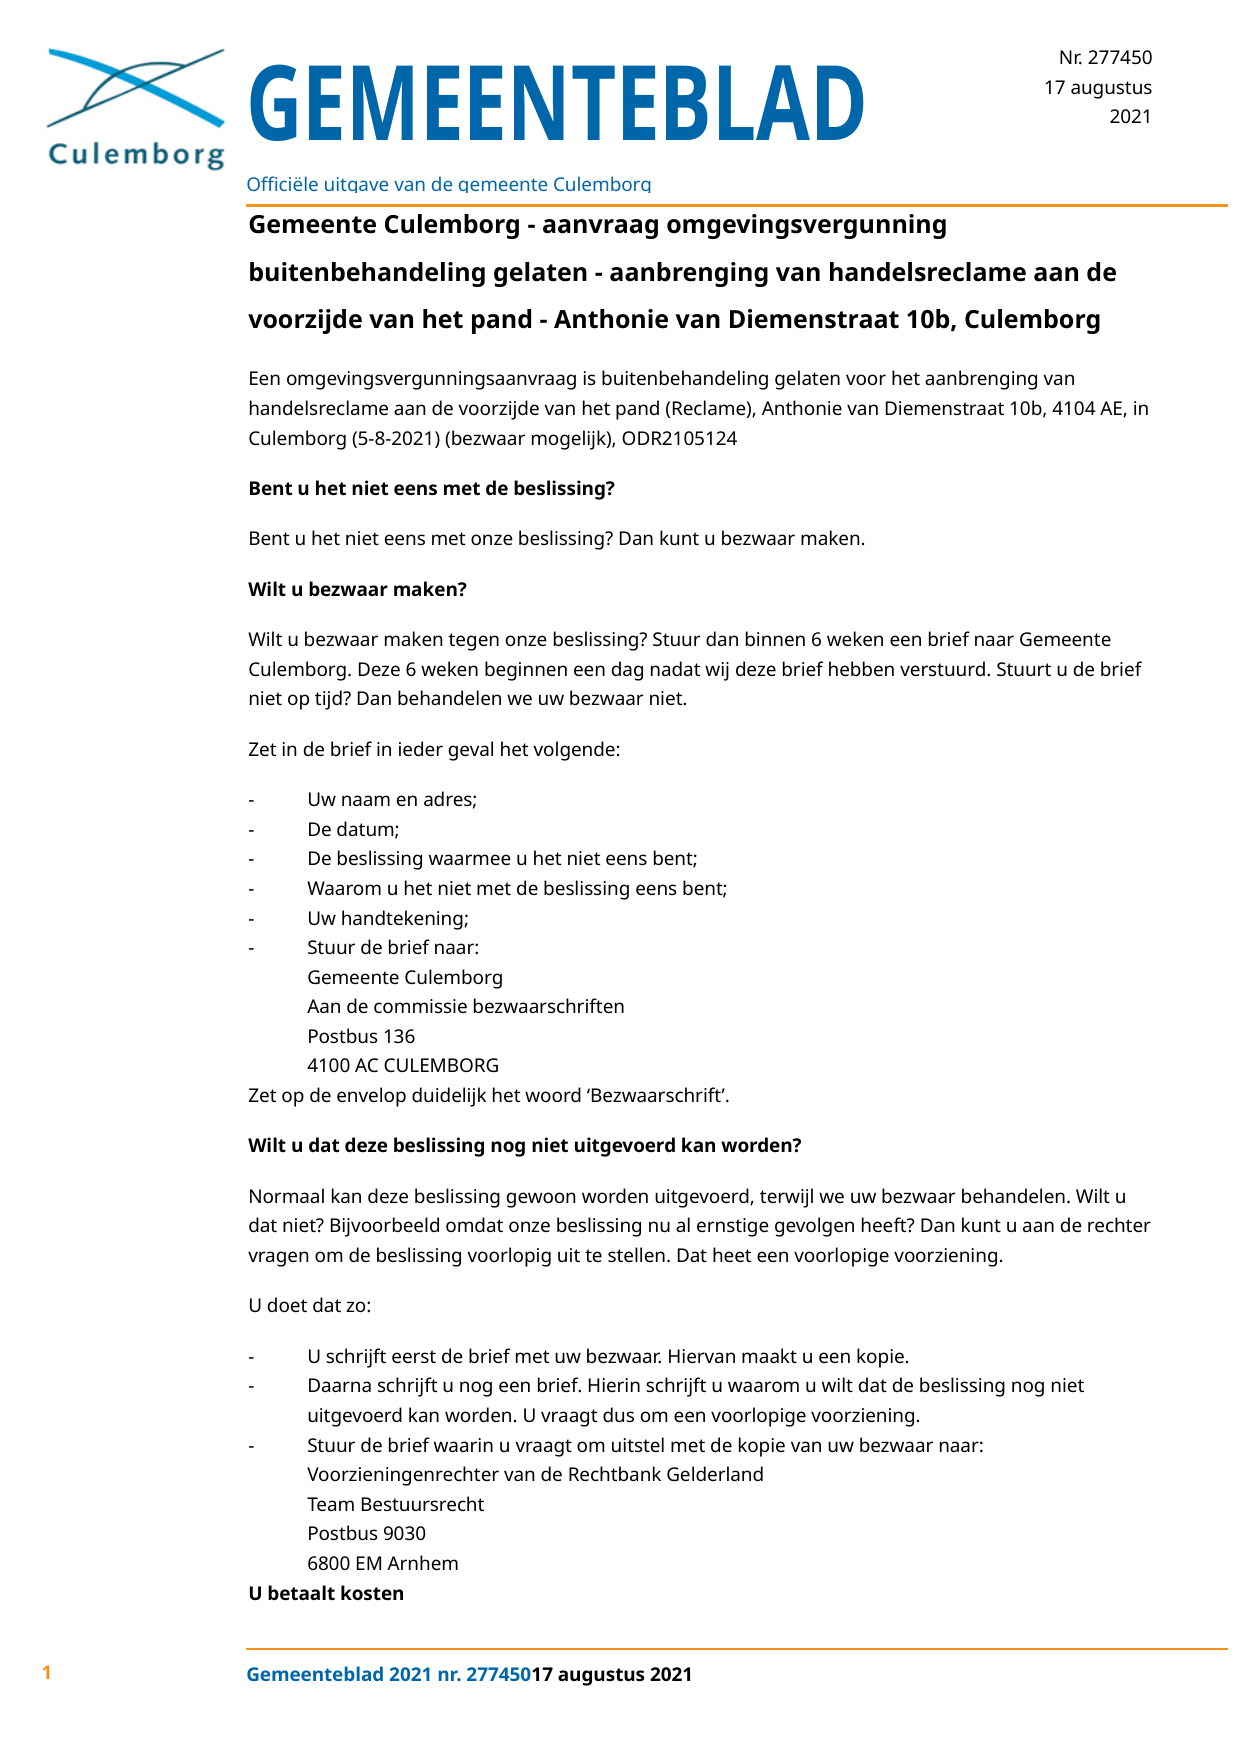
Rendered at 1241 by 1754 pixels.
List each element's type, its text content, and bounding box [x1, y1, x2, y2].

list Aan de commissie bezwaarschriften [248, 993, 1152, 1019]
text Bent u het niet eens met onze beslissing? Dan kunt u bezwaar maken. [248, 526, 1152, 551]
text Zet op de envelop duidelijk het woord ‘Bezwaarschrift’. [248, 1082, 1152, 1108]
text Gemeente Culemborg - aanvraag omgevingsvergunning buitenbehandeling gelaten - aanbrenging van handelsreclame aan de voorzijde van het pand - Anthonie van Diemenstraat 10b, Culemborg [248, 207, 1152, 336]
list Postbus 136 [248, 1023, 1152, 1049]
text Een omgevingsvergunningsaanvraag is buitenbehandeling gelaten voor het aanbrenging van handelsreclame aan de voorzijde van het pand (Reclame), Anthonie van Diemenstraat 10b, 4104 AE, in Culemborg (5-8-2021) (bezwaar mogelijk), ODR2105124 [248, 366, 1152, 450]
list Gemeente Culemborg [248, 964, 1152, 989]
list Team Bestuursrecht [248, 1491, 1152, 1517]
list Postbus 9030 [248, 1521, 1152, 1546]
list De datum; [248, 816, 1152, 842]
text U betaalt kosten [248, 1580, 1152, 1605]
text Zet in de brief in ieder geval het volgende: [248, 736, 1152, 762]
picture [41, 47, 231, 172]
text Bent u het niet eens met de beslissing? [248, 475, 1152, 501]
list De beslissing waarmee u het niet eens bent; [248, 846, 1152, 871]
text Wilt u bezwaar maken tegen onze beslissing? Stuur dan binnen 6 weken een brief naar Gemeente Culemborg. Deze 6 weken beginnen een dag nadat wij deze brief hebben verstuurd. Stuurt u de brief niet op tijd? Dan behandelen we uw bezwaar niet. [248, 626, 1152, 711]
text U doet dat zo: [248, 1293, 1152, 1318]
list Uw naam en adres; [248, 786, 1152, 812]
list Stuur de brief waarin u vraagt om uitstel met de kopie van uw bezwaar naar: [248, 1432, 1152, 1457]
list U schrijft eerst de brief met uw bezwaar. Hiervan maakt u een kopie. [248, 1343, 1152, 1369]
text Wilt u dat deze beslissing nog niet uitgevoerd kan worden? [248, 1133, 1152, 1158]
list Stuur de brief naar: [248, 934, 1152, 960]
list 6800 EM Arnhem [248, 1550, 1152, 1576]
list Uw handtekening; [248, 905, 1152, 930]
list Waarom u het niet met de beslissing eens bent; [248, 875, 1152, 901]
list Voorzieningenrechter van de Rechtbank Gelderland [248, 1461, 1152, 1487]
list Daarna schrijft u nog een brief. Hierin schrijft u waarom u wilt dat de beslissing nog niet uitgevoerd kan worden. U vraagt dus om een voorlopige voorziening. [248, 1373, 1152, 1428]
text Wilt u bezwaar maken? [248, 576, 1152, 602]
list 4100 AC CULEMBORG [248, 1053, 1152, 1078]
text Normaal kan deze beslissing gewoon worden uitgevoerd, terwijl we uw bezwaar behandelen. Wilt u dat niet? Bijvoorbeeld omdat onze beslissing nu al ernstige gevolgen heeft? Dan kunt u aan de rechter vragen om de beslissing voorlopig uit te stellen. Dat heet een voorlopige voorziening. [248, 1183, 1152, 1268]
